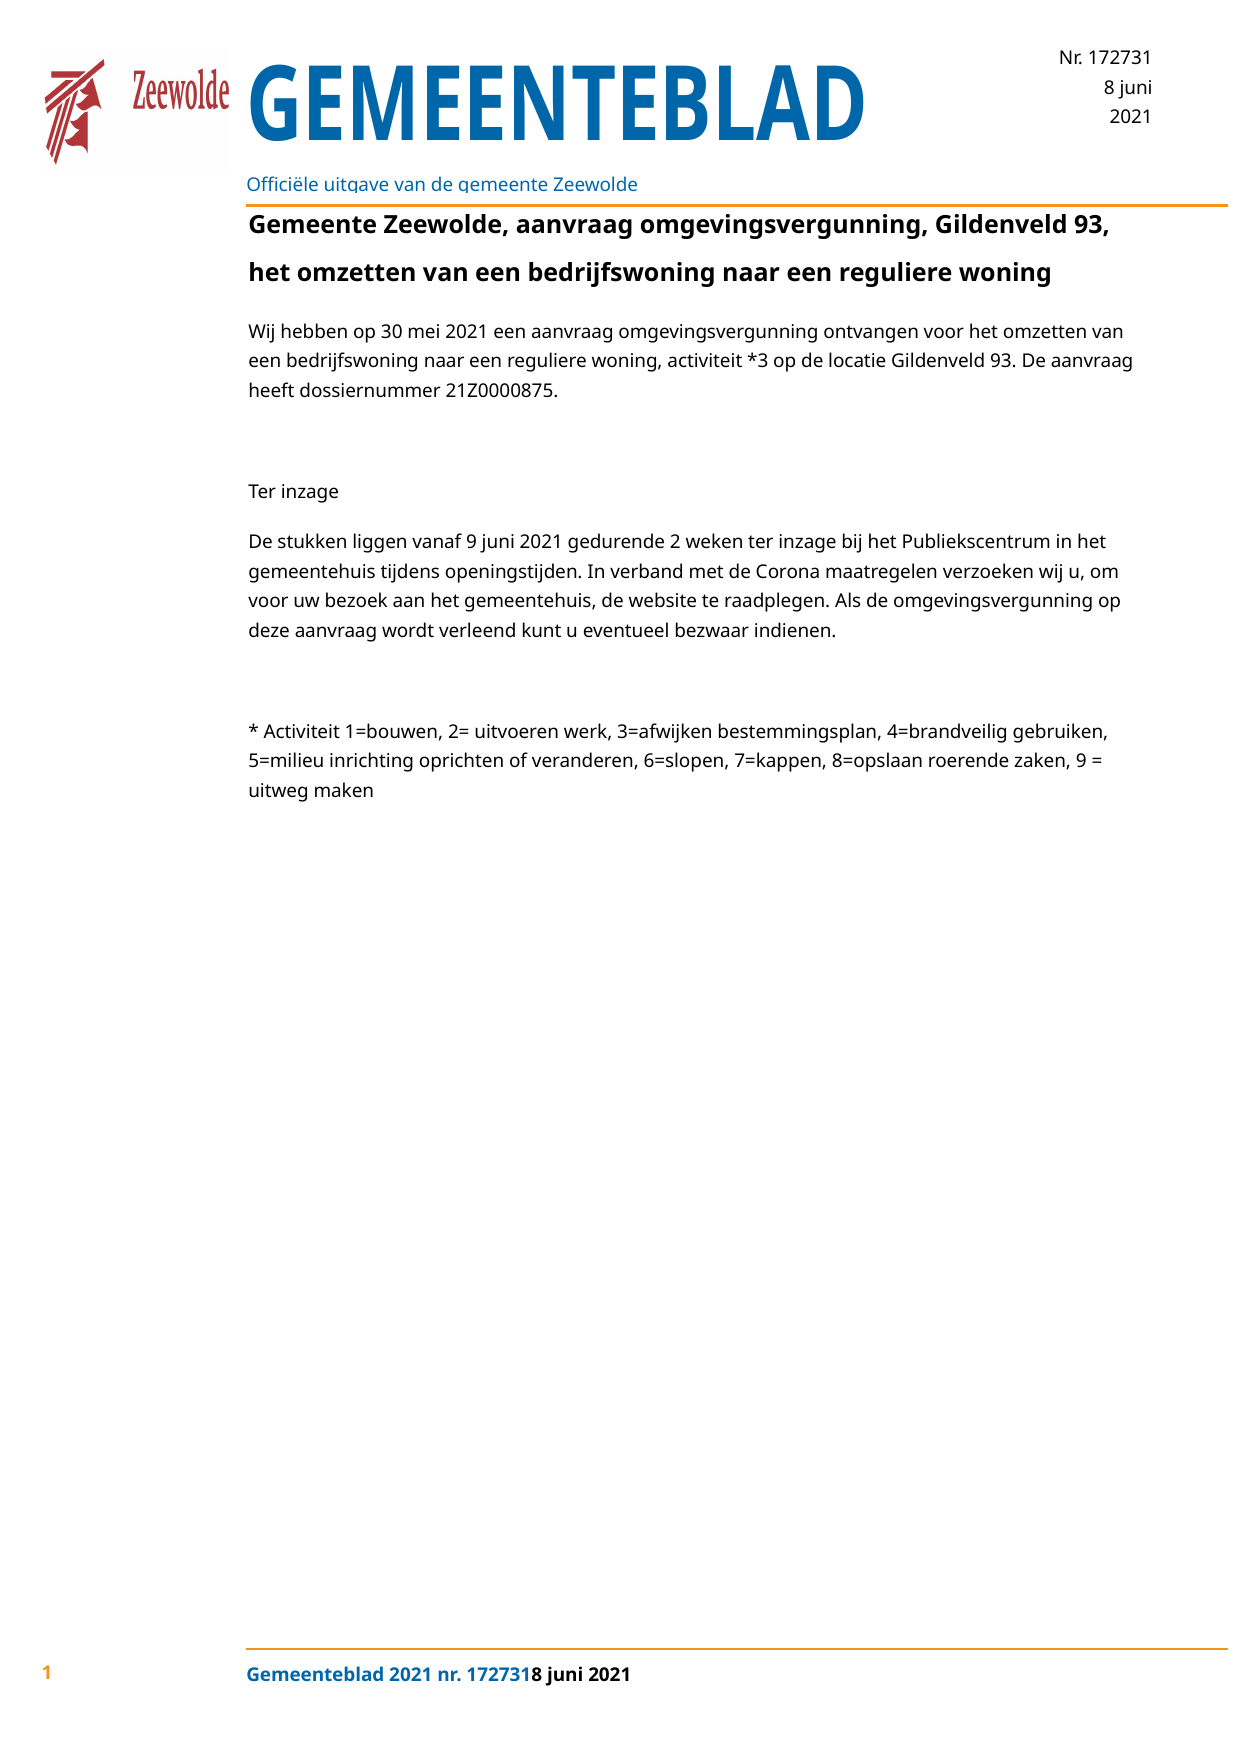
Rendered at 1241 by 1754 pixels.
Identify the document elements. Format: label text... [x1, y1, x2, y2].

text Ter inzage [248, 478, 1152, 504]
text Wij hebben op 30 mei 2021 een aanvraag omgevingsvergunning ontvangen voor het omzetten van een bedrijfswoning naar een reguliere woning, activiteit *3 op de locatie Gildenveld 93. De aanvraag heeft dossiernummer 21Z0000875. [248, 318, 1152, 403]
text De stukken liggen vanaf 9 juni 2021 gedurende 2 weken ter inzage bij het Publiekscentrum in het gemeentehuis tijdens openingstijden. In verband met de Corona maatregelen verzoeken wij u, om voor uw bezoek aan het gemeentehuis, de website te raadplegen. Als de omgevingsvergunning op deze aanvraag wordt verleend kunt u eventueel bezwaar indienen. [248, 528, 1152, 643]
text * Activiteit 1=bouwen, 2= uitvoeren werk, 3=afwijken bestemmingsplan, 4=brandveilig gebruiken, 5=milieu inrichting oprichten of veranderen, 6=slopen, 7=kappen, 8=opslaan roerende zaken, 9 = uitweg maken [248, 718, 1152, 803]
text Gemeente Zeewolde, aanvraag omgevingsvergunning, Gildenveld 93, het omzetten van een bedrijfswoning naar een reguliere woning [248, 207, 1152, 288]
picture [41, 47, 231, 172]
